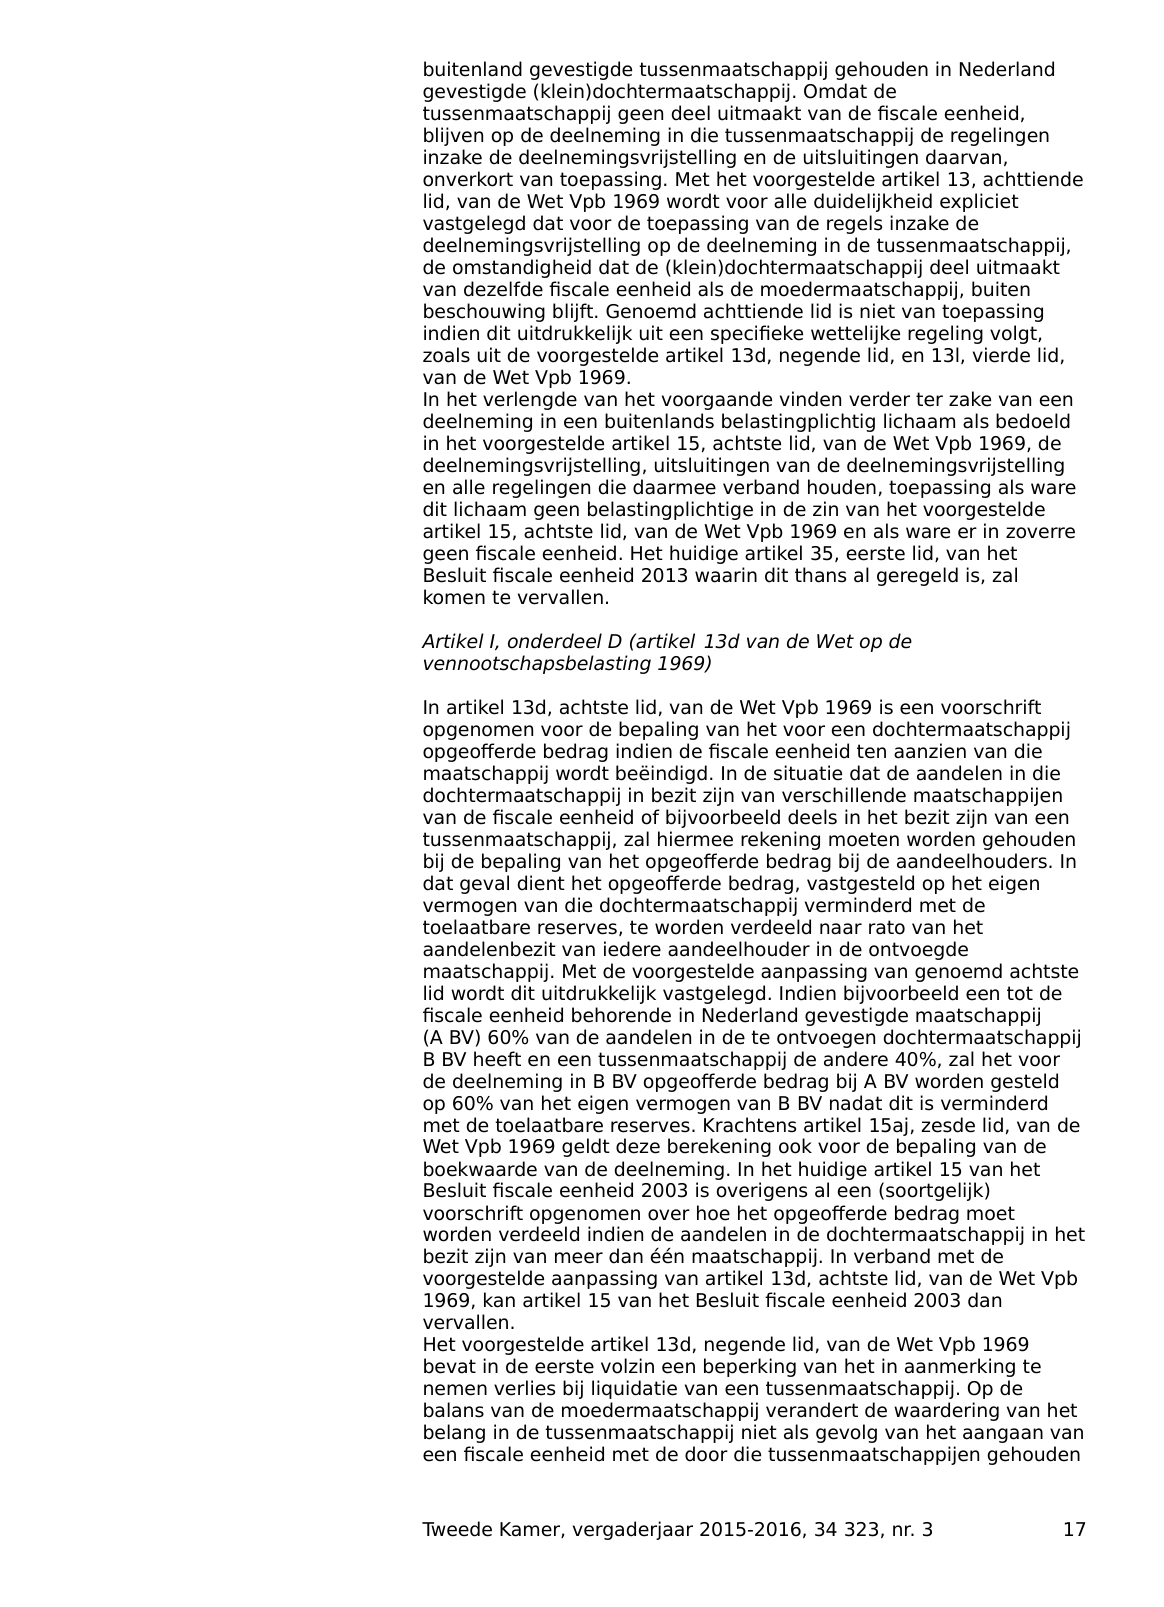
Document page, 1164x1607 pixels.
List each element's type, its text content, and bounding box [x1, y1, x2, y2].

subtitle Artikel I, onderdeel D (artikel 13d van de Wet op de vennootschapsbelasting 1969) [422, 631, 1087, 675]
text buitenland gevestigde tussenmaatschappij gehouden in Nederland gevestigde (klein)dochtermaatschappij. Omdat de tussenmaatschappij geen deel uitmaakt van de fiscale eenheid, blijven op de deelneming in die tussenmaatschappij de regelingen inzake de deelnemingsvrijstelling en de uitsluitingen daarvan, onverkort van toepassing. Met het voorgestelde artikel 13, achttiende lid, van de Wet Vpb 1969 wordt voor alle duidelijkheid expliciet vastgelegd dat voor de toepassing van de regels inzake de deelnemingsvrijstelling op de deelneming in de tussenmaatschappij, de omstandigheid dat de (klein)dochtermaatschappij deel uitmaakt van dezelfde fiscale eenheid als de moedermaatschappij, buiten beschouwing blijft. Genoemd achttiende lid is niet van toepassing indien dit uitdrukkelijk uit een specifieke wettelijke regeling volgt, zoals uit de voorgestelde artikel 13d, negende lid, en 13l, vierde lid, van de Wet Vpb 1969. [422, 59, 1087, 389]
text Het voorgestelde artikel 13d, negende lid, van de Wet Vpb 1969 bevat in de eerste volzin een beperking van het in aanmerking te nemen verlies bij liquidatie van een tussenmaatschappij. Op de balans van de moedermaatschappij verandert de waardering van het belang in de tussenmaatschappij niet als gevolg van het aangaan van een fiscale eenheid met de door die tussenmaatschappijen gehouden [422, 1334, 1087, 1466]
text In artikel 13d, achtste lid, van de Wet Vpb 1969 is een voorschrift opgenomen voor de bepaling van het voor een dochtermaatschappij opgeofferde bedrag indien de fiscale eenheid ten aanzien van die maatschappij wordt beëindigd. In de situatie dat de aandelen in die dochtermaatschappij in bezit zijn van verschillende maatschappijen van de fiscale eenheid of bijvoorbeeld deels in het bezit zijn van een tussenmaatschappij, zal hiermee rekening moeten worden gehouden bij de bepaling van het opgeofferde bedrag bij de aandeelhouders. In dat geval dient het opgeofferde bedrag, vastgesteld op het eigen vermogen van die dochtermaatschappij verminderd met de toelaatbare reserves, te worden verdeeld naar rato van het aandelenbezit van iedere aandeelhouder in de ontvoegde maatschappij. Met de voorgestelde aanpassing van genoemd achtste lid wordt dit uitdrukkelijk vastgelegd. Indien bijvoorbeeld een tot de fiscale eenheid behorende in Nederland gevestigde maatschappij (A BV) 60% van de aandelen in de te ontvoegen dochtermaatschappij B BV heeft en een tussenmaatschappij de andere 40%, zal het voor de deelneming in B BV opgeofferde bedrag bij A BV worden gesteld op 60% van het eigen vermogen van B BV nadat dit is verminderd met de toelaatbare reserves. Krachtens artikel 15aj, zesde lid, van de Wet Vpb 1969 geldt deze berekening ook voor de bepaling van de boekwaarde van de deelneming. In het huidige artikel 15 van het Besluit fiscale eenheid 2003 is overigens al een (soortgelijk) voorschrift opgenomen over hoe het opgeofferde bedrag moet worden verdeeld indien de aandelen in de dochtermaatschappij in het bezit zijn van meer dan één maatschappij. In verband met de voorgestelde aanpassing van artikel 13d, achtste lid, van de Wet Vpb 1969, kan artikel 15 van het Besluit fiscale eenheid 2003 dan vervallen. [422, 697, 1087, 1334]
text In het verlengde van het voorgaande vinden verder ter zake van een deelneming in een buitenlands belastingplichtig lichaam als bedoeld in het voorgestelde artikel 15, achtste lid, van de Wet Vpb 1969, de deelnemingsvrijstelling, uitsluitingen van de deelnemingsvrijstelling en alle regelingen die daarmee verband houden, toepassing als ware dit lichaam geen belastingplichtige in de zin van het voorgestelde artikel 15, achtste lid, van de Wet Vpb 1969 en als ware er in zoverre geen fiscale eenheid. Het huidige artikel 35, eerste lid, van het Besluit fiscale eenheid 2013 waarin dit thans al geregeld is, zal komen te vervallen. [422, 389, 1087, 608]
